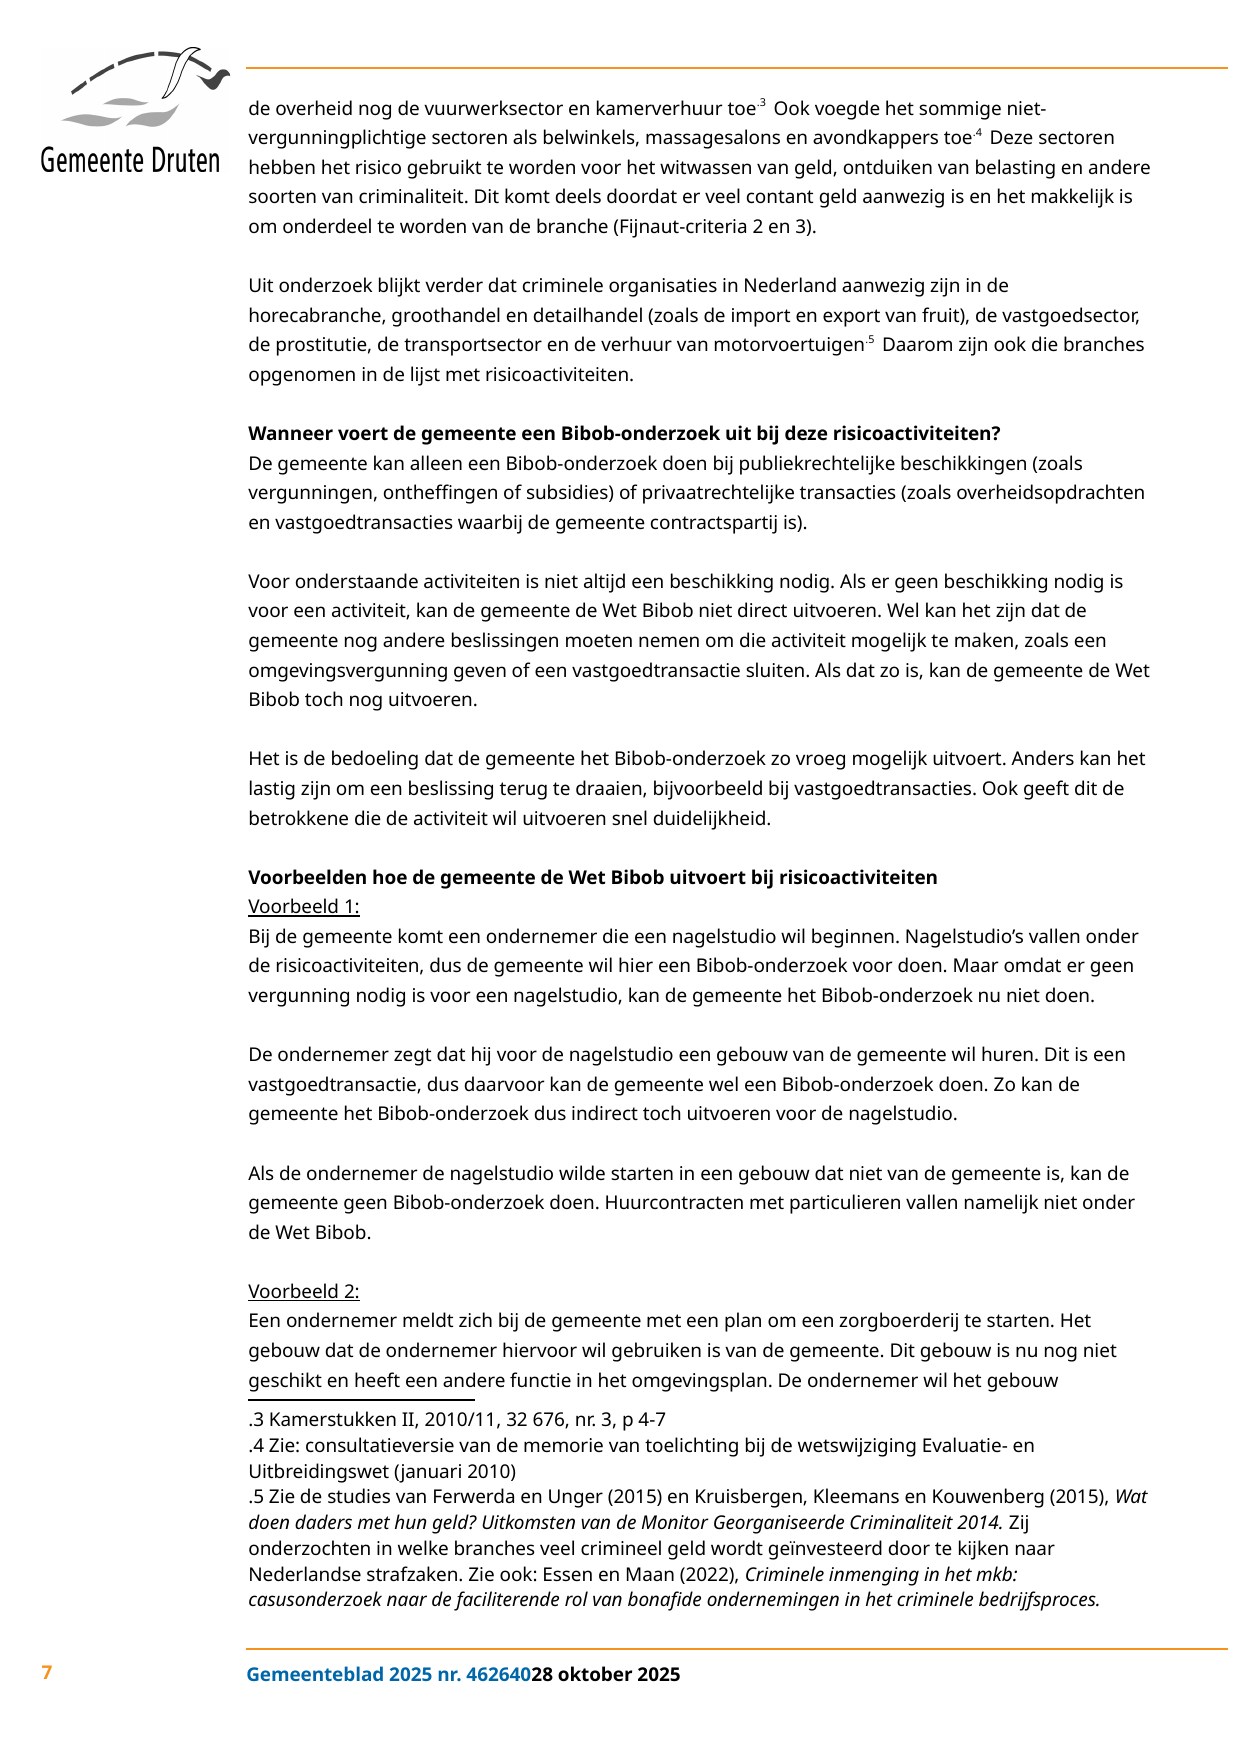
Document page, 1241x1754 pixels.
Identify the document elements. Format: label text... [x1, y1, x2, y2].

text Zie: consultatieversie van de memorie van toelichting bij de wetswijziging Evaluatie- en Uitbreidingswet (januari 2010) [248, 1432, 1152, 1483]
text Uit onderzoek blijkt verder dat criminele organisaties in Nederland aanwezig zijn in de horecabranche, groothandel en detailhandel (zoals de import en export van fruit), de vastgoedsector, de prostitutie, de transportsector en de verhuur van motorvoertuigen Daarom zijn ook die branches opgenomen in de lijst met risicoactiviteiten. [248, 272, 1152, 387]
text de overheid nog de vuurwerksector en kamerverhuur toe Ook voegde het sommige niet-vergunningplichtige sectoren als belwinkels, massagesalons en avondkappers toe Deze sectoren hebben het risico gebruikt te worden voor het witwassen van geld, ontduiken van belasting en andere soorten van criminaliteit. Dit komt deels doordat er veel contant geld aanwezig is en het makkelijk is om onderdeel te worden van de branche (Fijnaut-criteria 2 en 3). [248, 95, 1152, 239]
text Het is de bedoeling dat de gemeente het Bibob-onderzoek zo vroeg mogelijk uitvoert. Anders kan het lastig zijn om een beslissing terug te draaien, bijvoorbeeld bij vastgoedtransacties. Ook geeft dit de betrokkene die de activiteit wil uitvoeren snel duidelijkheid. [248, 746, 1152, 831]
text Voor onderstaande activiteiten is niet altijd een beschikking nodig. Als er geen beschikking nodig is voor een activiteit, kan de gemeente de Wet Bibob niet direct uitvoeren. Wel kan het zijn dat de gemeente nog andere beslissingen moeten nemen om die activiteit mogelijk te maken, zoals een omgevingsvergunning geven of een vastgoedtransactie sluiten. Als dat zo is, kan de gemeente de Wet Bibob toch nog uitvoeren. [248, 568, 1152, 712]
text Wanneer voert de gemeente een Bibob-onderzoek uit bij deze risicoactiviteiten? [248, 420, 1152, 446]
text Als de ondernemer de nagelstudio wilde starten in een gebouw dat niet van de gemeente is, kan de gemeente geen Bibob-onderzoek doen. Huurcontracten met particulieren vallen namelijk niet onder de Wet Bibob. [248, 1160, 1152, 1245]
picture [41, 47, 231, 172]
text De gemeente kan alleen een Bibob-onderzoek doen bij publiekrechtelijke beschikkingen (zoals vergunningen, ontheffingen of subsidies) of privaatrechtelijke transacties (zoals overheidsopdrachten en vastgoedtransacties waarbij de gemeente contractspartij is). [248, 450, 1152, 535]
text Voorbeelden hoe de gemeente de Wet Bibob uitvoert bij risicoactiviteiten [248, 864, 1152, 890]
text Kamerstukken II, 2010/11, 32 676, nr. 3, p 4-7 [248, 1406, 1152, 1432]
text Bij de gemeente komt een ondernemer die een nagelstudio wil beginnen. Nagelstudio’s vallen onder de risicoactiviteiten, dus de gemeente wil hier een Bibob-onderzoek voor doen. Maar omdat er geen vergunning nodig is voor een nagelstudio, kan de gemeente het Bibob-onderzoek nu niet doen. [248, 923, 1152, 1008]
text Een ondernemer meldt zich bij de gemeente met een plan om een zorgboerderij te starten. Het gebouw dat de ondernemer hiervoor wil gebruiken is van de gemeente. Dit gebouw is nu nog niet geschikt en heeft een andere functie in het omgevingsplan. De ondernemer wil het gebouw [248, 1308, 1152, 1393]
text De ondernemer zegt dat hij voor de nagelstudio een gebouw van de gemeente wil huren. Dit is een vastgoedtransactie, dus daarvoor kan de gemeente wel een Bibob-onderzoek doen. Zo kan de gemeente het Bibob-onderzoek dus indirect toch uitvoeren voor de nagelstudio. [248, 1041, 1152, 1126]
text Zie de studies van Ferwerda en Unger (2015) en Kruisbergen, Kleemans en Kouwenberg (2015), Wat doen daders met hun geld? Uitkomsten van de Monitor Georganiseerde Criminaliteit 2014. Zij onderzochten in welke branches veel crimineel geld wordt geïnvesteerd door te kijken naar Nederlandse strafzaken. Zie ook: Essen en Maan (2022), Criminele inmenging in het mkb: casusonderzoek naar de faciliterende rol van bonafide ondernemingen in het criminele bedrijfsproces. [248, 1483, 1152, 1612]
text Voorbeeld 1: [248, 893, 1152, 919]
text Voorbeeld 2: [248, 1278, 1152, 1304]
